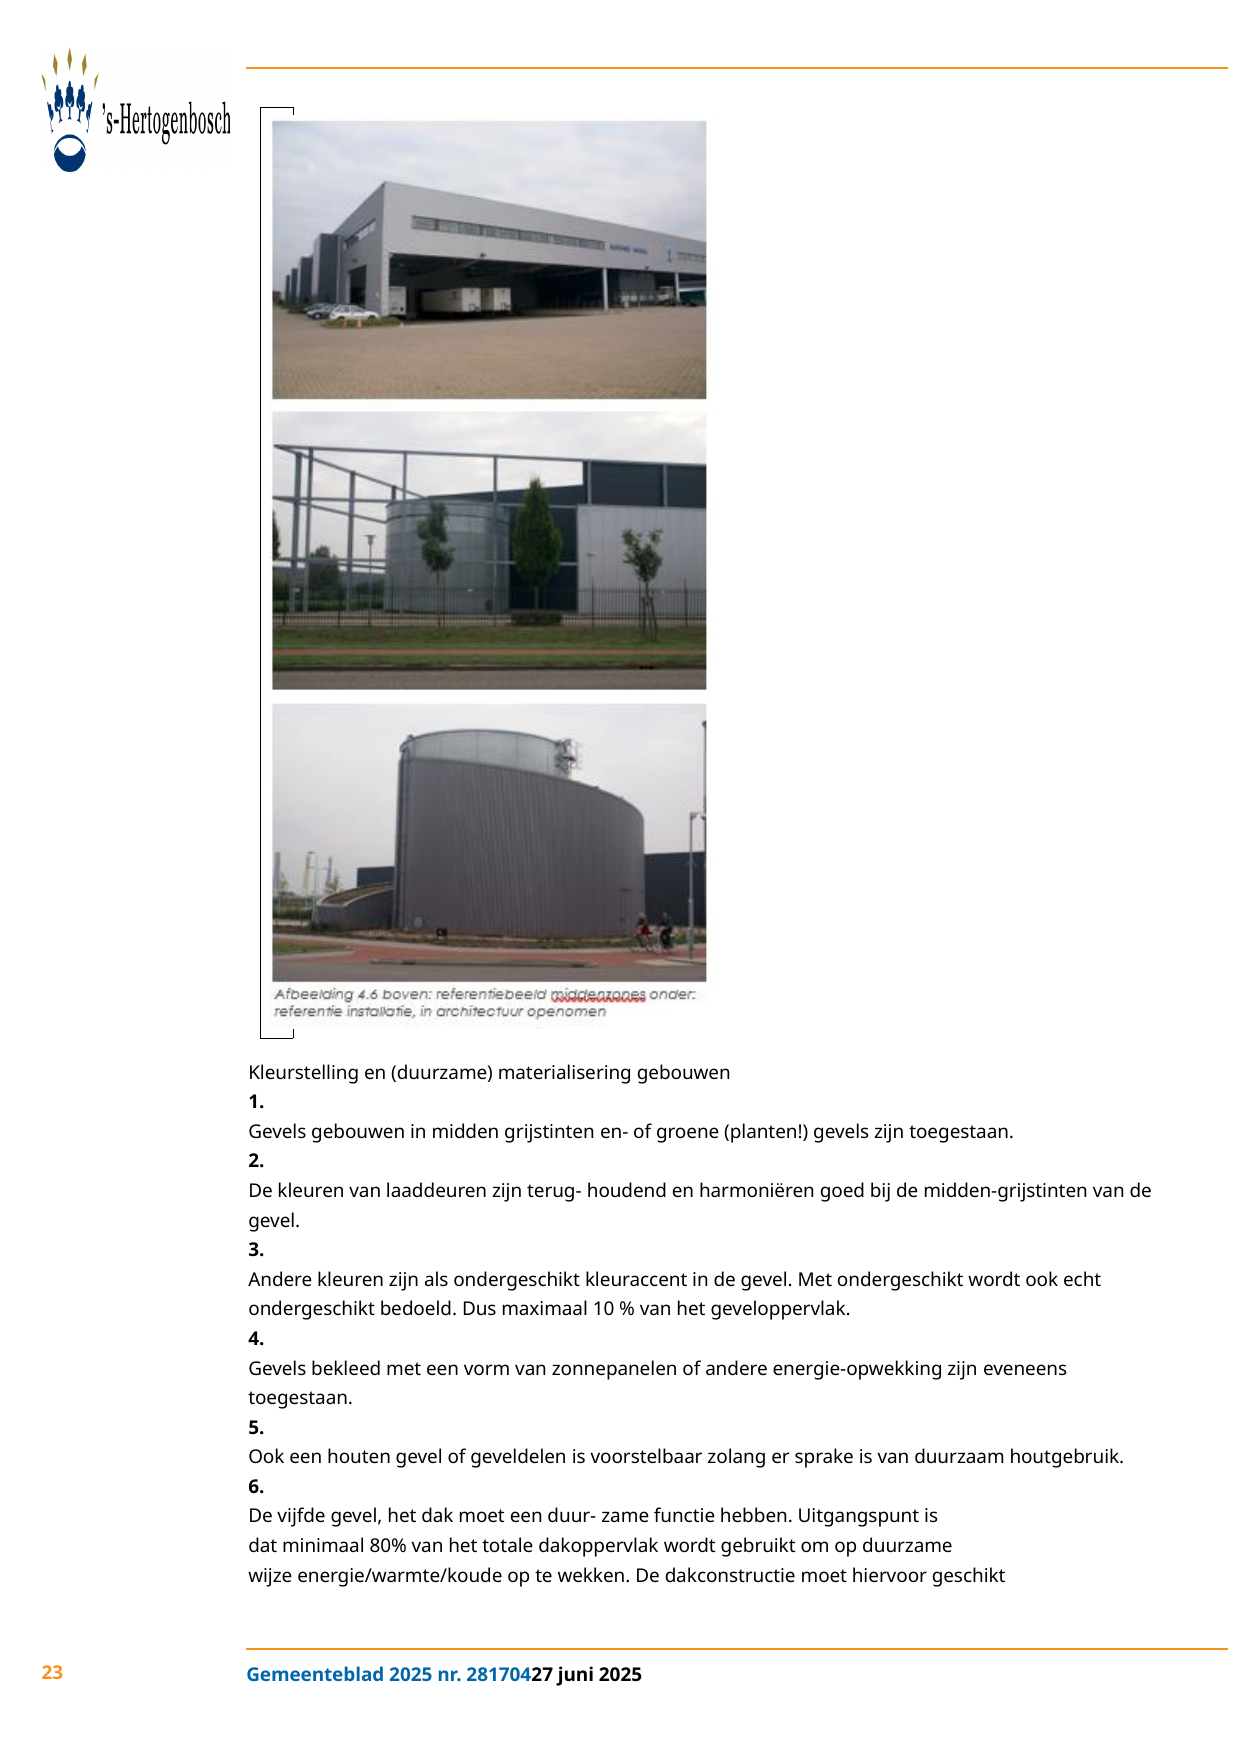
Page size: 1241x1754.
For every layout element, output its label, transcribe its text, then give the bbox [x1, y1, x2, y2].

text Andere kleuren zijn als ondergeschikt kleuraccent in de gevel. Met ondergeschikt wordt ook echt ondergeschikt bedoeld. Dus maximaal 10 % van het geveloppervlak. [248, 1266, 1152, 1321]
text 3. [248, 1236, 1152, 1262]
text Gevels gebouwen in midden grijstinten en- of groene (planten!) gevels zijn toegestaan. [248, 1118, 1152, 1144]
text Kleurstelling en (duurzame) materialisering gebouwen [248, 1059, 1152, 1085]
text 2. [248, 1148, 1152, 1173]
text Gevels bekleed met een vorm van zonnepanelen of andere energie-opwekking zijn eveneens toegestaan. [248, 1355, 1152, 1410]
text 4. [248, 1325, 1152, 1351]
picture [41, 47, 231, 172]
text De kleuren van laaddeuren zijn terug- houdend en harmoniëren goed bij de midden-grijstinten van de gevel. [248, 1177, 1152, 1233]
text De vijfde gevel, het dak moet een duur- zame functie hebben. Uitgangspunt is dat minimaal 80% van het totale dakoppervlak wordt gebruikt om op duurzame wijze energie/warmte/koude op te wekken. De dakconstructie moet hiervoor geschikt [248, 1503, 1152, 1588]
picture [268, 115, 716, 1029]
text 5. [248, 1414, 1152, 1440]
text 6. [248, 1473, 1152, 1499]
text Ook een houten gevel of geveldelen is voorstelbaar zolang er sprake is van duurzaam houtgebruik. [248, 1443, 1152, 1469]
text 1. [248, 1088, 1152, 1114]
